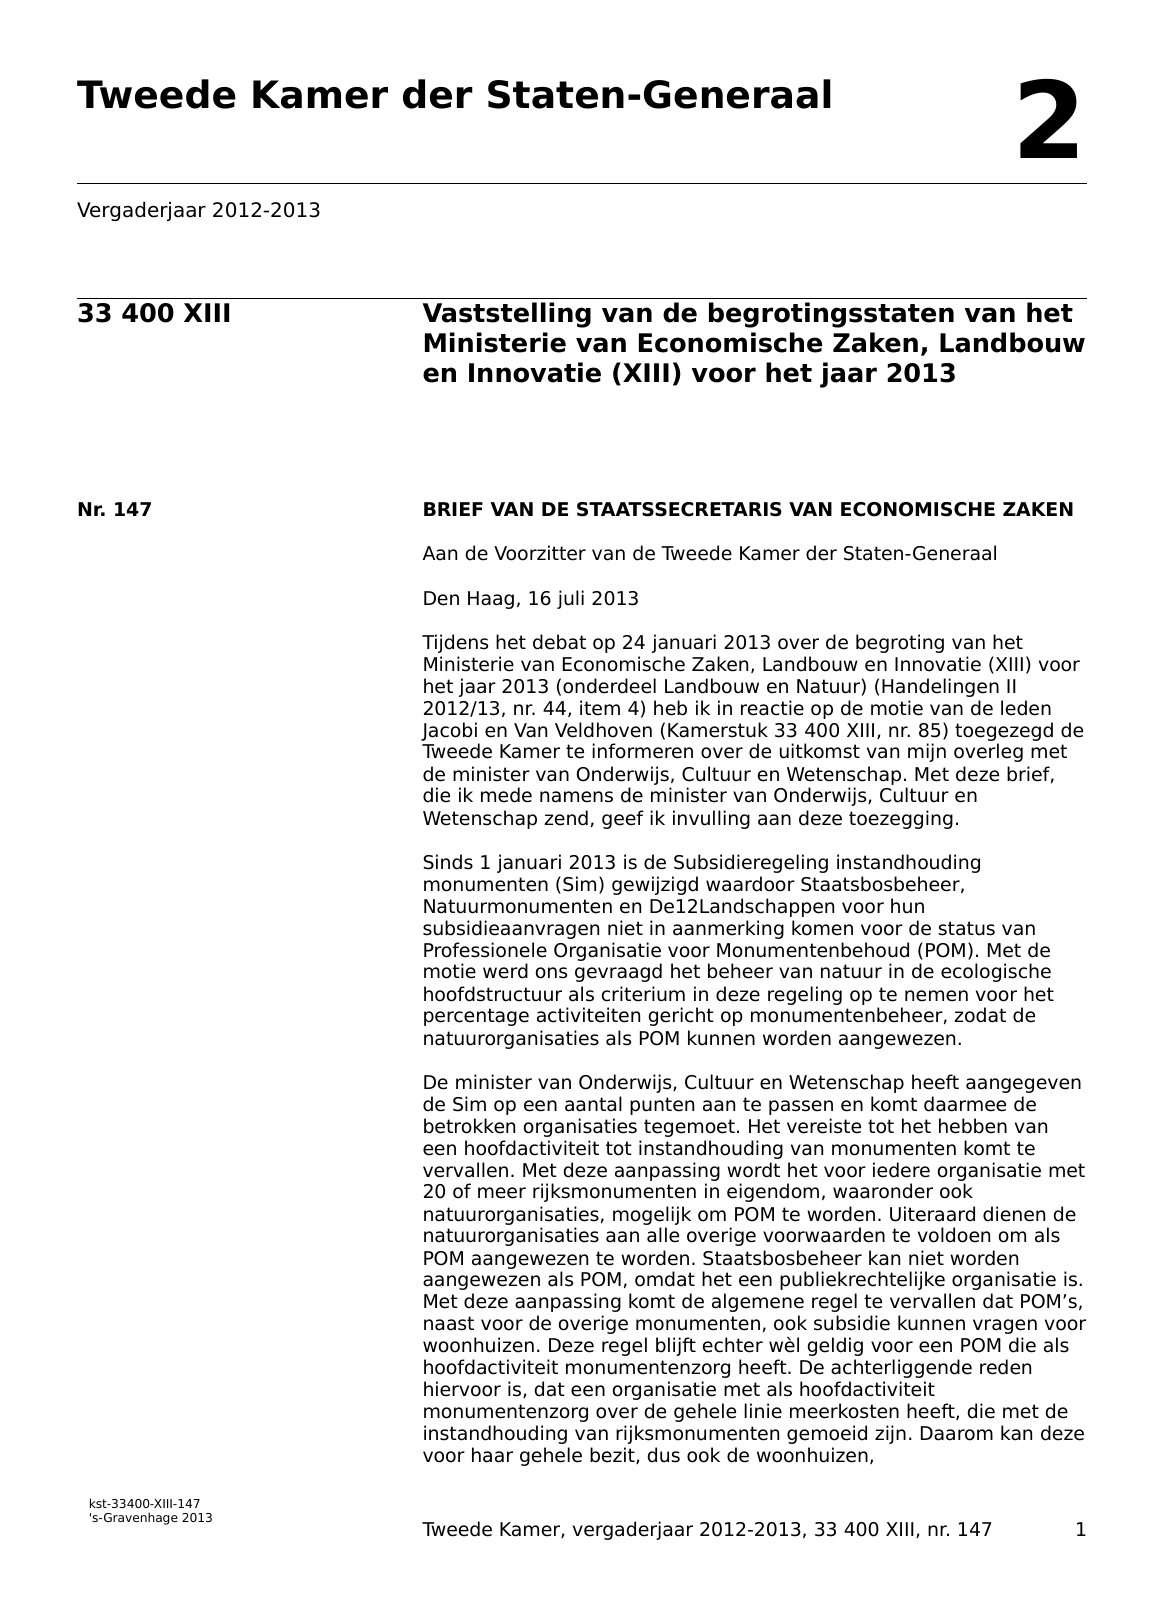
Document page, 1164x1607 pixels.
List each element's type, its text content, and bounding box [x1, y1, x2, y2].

table_cell Vergaderjaar 2012-2013 [77, 184, 1087, 298]
text Den Haag, 16 juli 2013 [422, 587, 1087, 609]
subtitle 33 400 XIII Vaststelling van de begrotingsstaten van het Ministerie van Economische Zaken, Landbouw en Innovatie (XIII) voor het jaar 2013 [77, 299, 1087, 388]
text De minister van Onderwijs, Cultuur en Wetenschap heeft aangegeven de Sim op een aantal punten aan te passen en komt daarmee de betrokken organisaties tegemoet. Het vereiste tot het hebben van een hoofdactiviteit tot instandhouding van monumenten komt te vervallen. Met deze aanpassing wordt het voor iedere organisatie met 20 of meer rijksmonumenten in eigendom, waaronder ook natuurorganisaties, mogelijk om POM te worden. Uiteraard dienen de natuurorganisaties aan alle overige voorwaarden te voldoen om als POM aangewezen te worden. Staatsbosbeheer kan niet worden aangewezen als POM, omdat het een publiekrechtelijke organisatie is. [422, 1072, 1087, 1291]
table_header Tweede Kamer der Staten-Generaal [77, 59, 886, 183]
text kst-33400-XIII-147 [88, 1497, 323, 1511]
text Met deze aanpassing komt de algemene regel te vervallen dat POM’s, naast voor de overige monumenten, ook subsidie kunnen vragen voor woonhuizen. Deze regel blijft echter wèl geldig voor een POM die als hoofdactiviteit monumentenzorg heeft. De achterliggende reden hiervoor is, dat een organisatie met als hoofdactiviteit monumentenzorg over de gehele linie meerkosten heeft, die met de instandhouding van rijksmonumenten gemoeid zijn. Daarom kan deze voor haar gehele bezit, dus ook de woonhuizen, [422, 1291, 1087, 1467]
text Aan de Voorzitter van de Tweede Kamer der Staten-Generaal [422, 543, 1087, 565]
table_header 2 [886, 59, 1087, 183]
text Tijdens het debat op 24 januari 2013 over de begroting van het Ministerie van Economische Zaken, Landbouw en Innovatie (XIII) voor het jaar 2013 (onderdeel Landbouw en Natuur) (Handelingen II 2012/13, nr. 44, item 4) heb ik in reactie op de motie van de leden Jacobi en Van Veldhoven (Kamerstuk 33 400 XIII, nr. 85) toegezegd de Tweede Kamer te informeren over de uitkomst van mijn overleg met de minister van Onderwijs, Cultuur en Wetenschap. Met deze brief, die ik mede namens de minister van Onderwijs, Cultuur en Wetenschap zend, geef ik invulling aan deze toezegging. [422, 632, 1087, 829]
subtitle Nr. 147 BRIEF VAN DE STAATSSECRETARIS VAN ECONOMISCHE ZAKEN [77, 499, 1087, 521]
text 's-Gravenhage 2013 [88, 1511, 323, 1525]
text Sinds 1 januari 2013 is de Subsidieregeling instandhouding monumenten (Sim) gewijzigd waardoor Staatsbosbeheer, Natuurmonumenten en De12Landschappen voor hun subsidieaanvragen niet in aanmerking komen voor de status van Professionele Organisatie voor Monumentenbehoud (POM). Met de motie werd ons gevraagd het beheer van natuur in de ecologische hoofdstructuur als criterium in deze regeling op te nemen voor het percentage activiteiten gericht op monumentenbeheer, zodat de natuurorganisaties als POM kunnen worden aangewezen. [422, 852, 1087, 1049]
